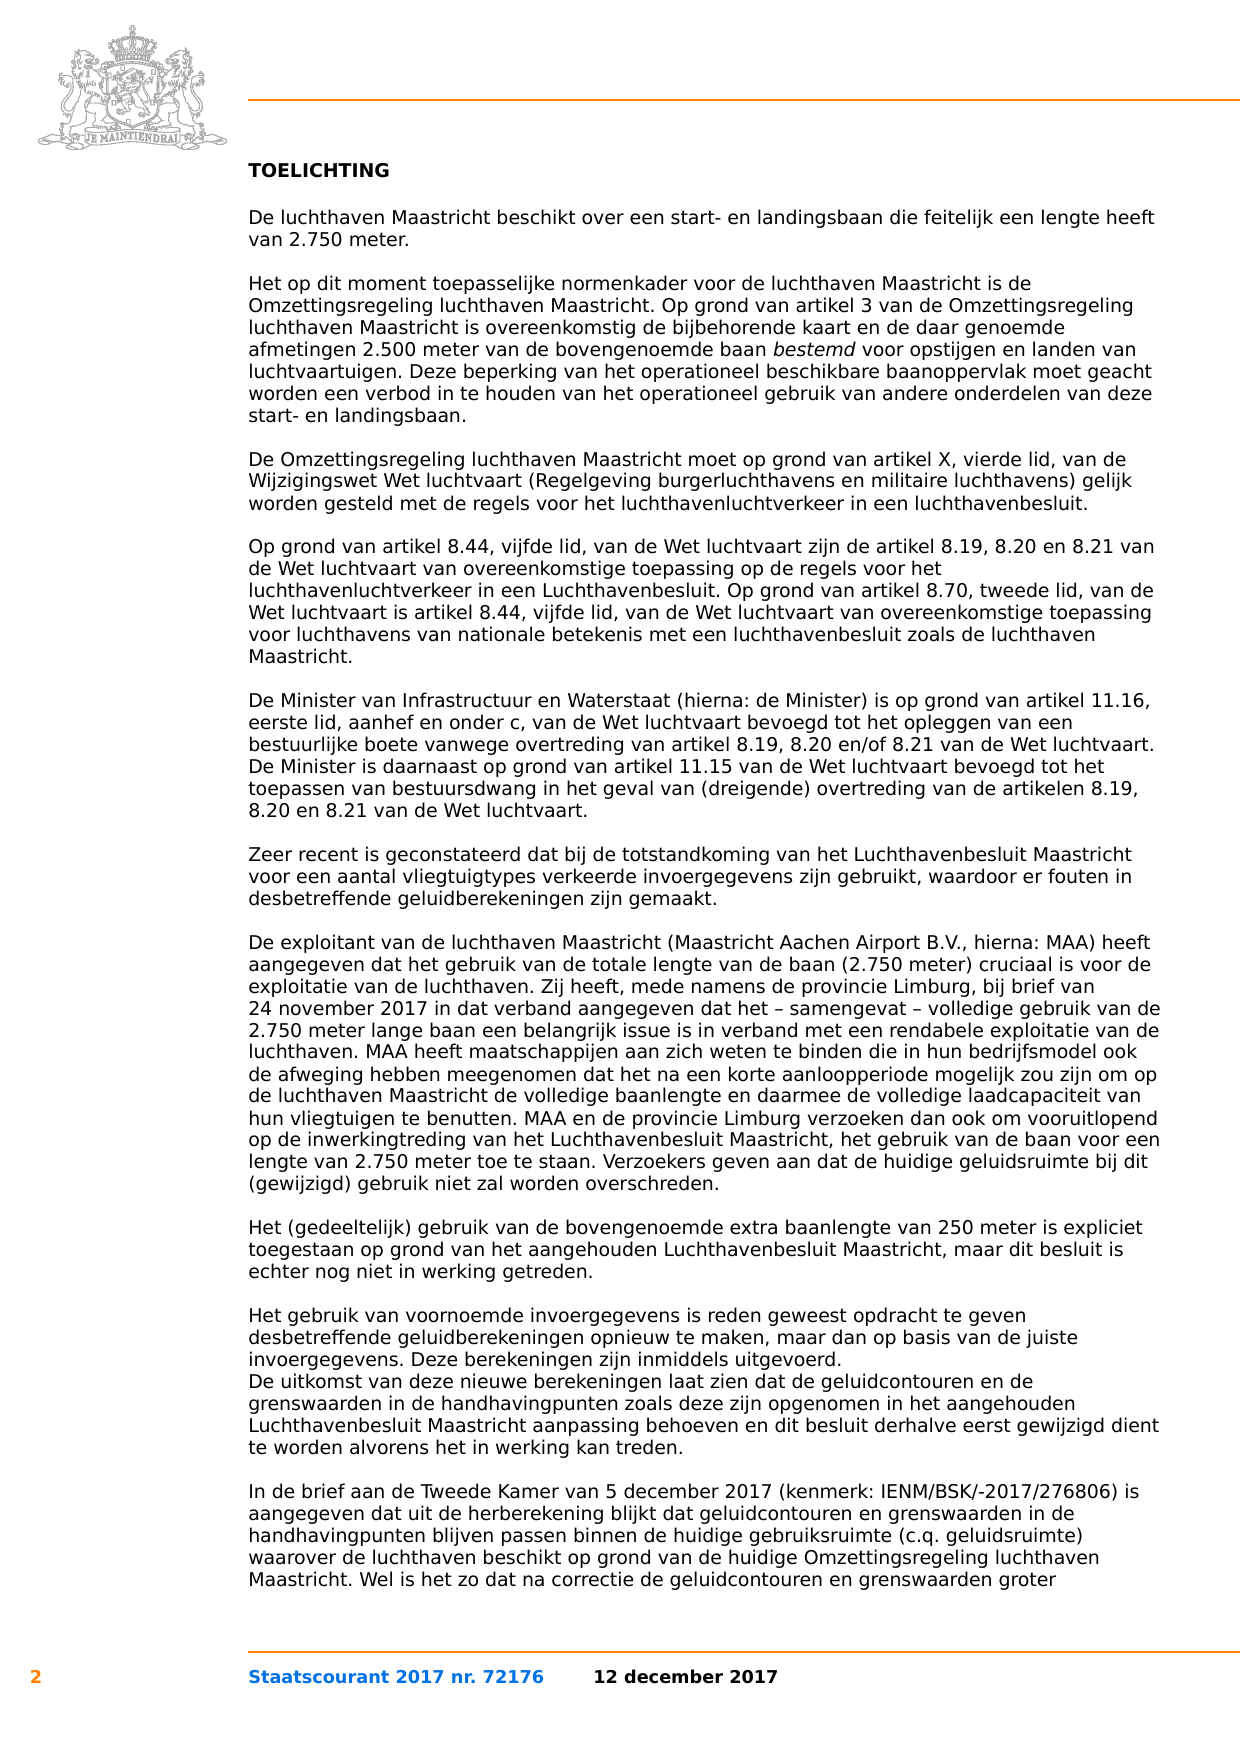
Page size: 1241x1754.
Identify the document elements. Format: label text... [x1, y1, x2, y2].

text Zeer recent is geconstateerd dat bij de totstandkoming van het Luchthavenbesluit Maastricht voor een aantal vliegtuigtypes verkeerde invoergegevens zijn gebruikt, waardoor er fouten in desbetreffende geluidberekeningen zijn gemaakt. [248, 844, 1163, 910]
picture [38, 25, 227, 150]
text De Omzettingsregeling luchthaven Maastricht moet op grond van artikel X, vierde lid, van de Wijzigingswet Wet luchtvaart (Regelgeving burgerluchthavens en militaire luchthavens) gelijk worden gesteld met de regels voor het luchthavenluchtverkeer in een luchthavenbesluit. [248, 448, 1163, 514]
subtitle TOELICHTING [248, 160, 1163, 182]
text In de brief aan de Tweede Kamer van 5 december 2017 (kenmerk: IENM/BSK/-2017/276806) is aangegeven dat uit de herberekening blijkt dat geluidcontouren en grenswaarden in de handhavingpunten blijven passen binnen de huidige gebruiksruimte (c.q. geluidsruimte) waarover de luchthaven beschikt op grond van de huidige Omzettingsregeling luchthaven Maastricht. Wel is het zo dat na correctie de geluidcontouren en grenswaarden groter [248, 1481, 1163, 1591]
text Het gebruik van voornoemde invoergegevens is reden geweest opdracht te geven desbetreffende geluidberekeningen opnieuw te maken, maar dan op basis van de juiste invoergegevens. Deze berekeningen zijn inmiddels uitgevoerd. [248, 1305, 1163, 1371]
text De Minister van Infrastructuur en Waterstaat (hierna: de Minister) is op grond van artikel 11.16, eerste lid, aanhef en onder c, van de Wet luchtvaart bevoegd tot het opleggen van een bestuurlijke boete vanwege overtreding van artikel 8.19, 8.20 en/of 8.21 van de Wet luchtvaart. De Minister is daarnaast op grond van artikel 11.15 van de Wet luchtvaart bevoegd tot het toepassen van bestuursdwang in het geval van (dreigende) overtreding van de artikelen 8.19, 8.20 en 8.21 van de Wet luchtvaart. [248, 690, 1163, 822]
text De luchthaven Maastricht beschikt over een start- en landingsbaan die feitelijk een lengte heeft van 2.750 meter. [248, 207, 1163, 251]
text Op grond van artikel 8.44, vijfde lid, van de Wet luchtvaart zijn de artikel 8.19, 8.20 en 8.21 van de Wet luchtvaart van overeenkomstige toepassing op de regels voor het luchthavenluchtverkeer in een Luchthavenbesluit. Op grond van artikel 8.70, tweede lid, van de Wet luchtvaart is artikel 8.44, vijfde lid, van de Wet luchtvaart van overeenkomstige toepassing voor luchthavens van nationale betekenis met een luchthavenbesluit zoals de luchthaven Maastricht. [248, 536, 1163, 668]
text De exploitant van de luchthaven Maastricht (Maastricht Aachen Airport B.V., hierna: MAA) heeft aangegeven dat het gebruik van de totale lengte van de baan (2.750 meter) cruciaal is voor de exploitatie van de luchthaven. Zij heeft, mede namens de provincie Limburg, bij brief van 24 november 2017 in dat verband aangegeven dat het – samengevat – volledige gebruik van de 2.750 meter lange baan een belangrijk issue is in verband met een rendabele exploitatie van de luchthaven. MAA heeft maatschappijen aan zich weten te binden die in hun bedrijfsmodel ook de afweging hebben meegenomen dat het na een korte aanloopperiode mogelijk zou zijn om op de luchthaven Maastricht de volledige baanlengte en daarmee de volledige laadcapaciteit van hun vliegtuigen te benutten. MAA en de provincie Limburg verzoeken dan ook om vooruitlopend op de inwerkingtreding van het Luchthavenbesluit Maastricht, het gebruik van de baan voor een lengte van 2.750 meter toe te staan. Verzoekers geven aan dat de huidige geluidsruimte bij dit (gewijzigd) gebruik niet zal worden overschreden. [248, 932, 1163, 1195]
text Het op dit moment toepasselijke normenkader voor de luchthaven Maastricht is de Omzettingsregeling luchthaven Maastricht. Op grond van artikel 3 van de Omzettingsregeling luchthaven Maastricht is overeenkomstig de bijbehorende kaart en de daar genoemde afmetingen 2.500 meter van de bovengenoemde baan bestemd voor opstijgen en landen van luchtvaartuigen. Deze beperking van het operationeel beschikbare baanoppervlak moet geacht worden een verbod in te houden van het operationeel gebruik van andere onderdelen van deze start- en landingsbaan. [248, 273, 1163, 427]
text De uitkomst van deze nieuwe berekeningen laat zien dat de geluidcontouren en de grenswaarden in de handhavingpunten zoals deze zijn opgenomen in het aangehouden Luchthavenbesluit Maastricht aanpassing behoeven en dit besluit derhalve eerst gewijzigd dient te worden alvorens het in werking kan treden. [248, 1371, 1163, 1459]
text Het (gedeeltelijk) gebruik van de bovengenoemde extra baanlengte van 250 meter is expliciet toegestaan op grond van het aangehouden Luchthavenbesluit Maastricht, maar dit besluit is echter nog niet in werking getreden. [248, 1217, 1163, 1283]
